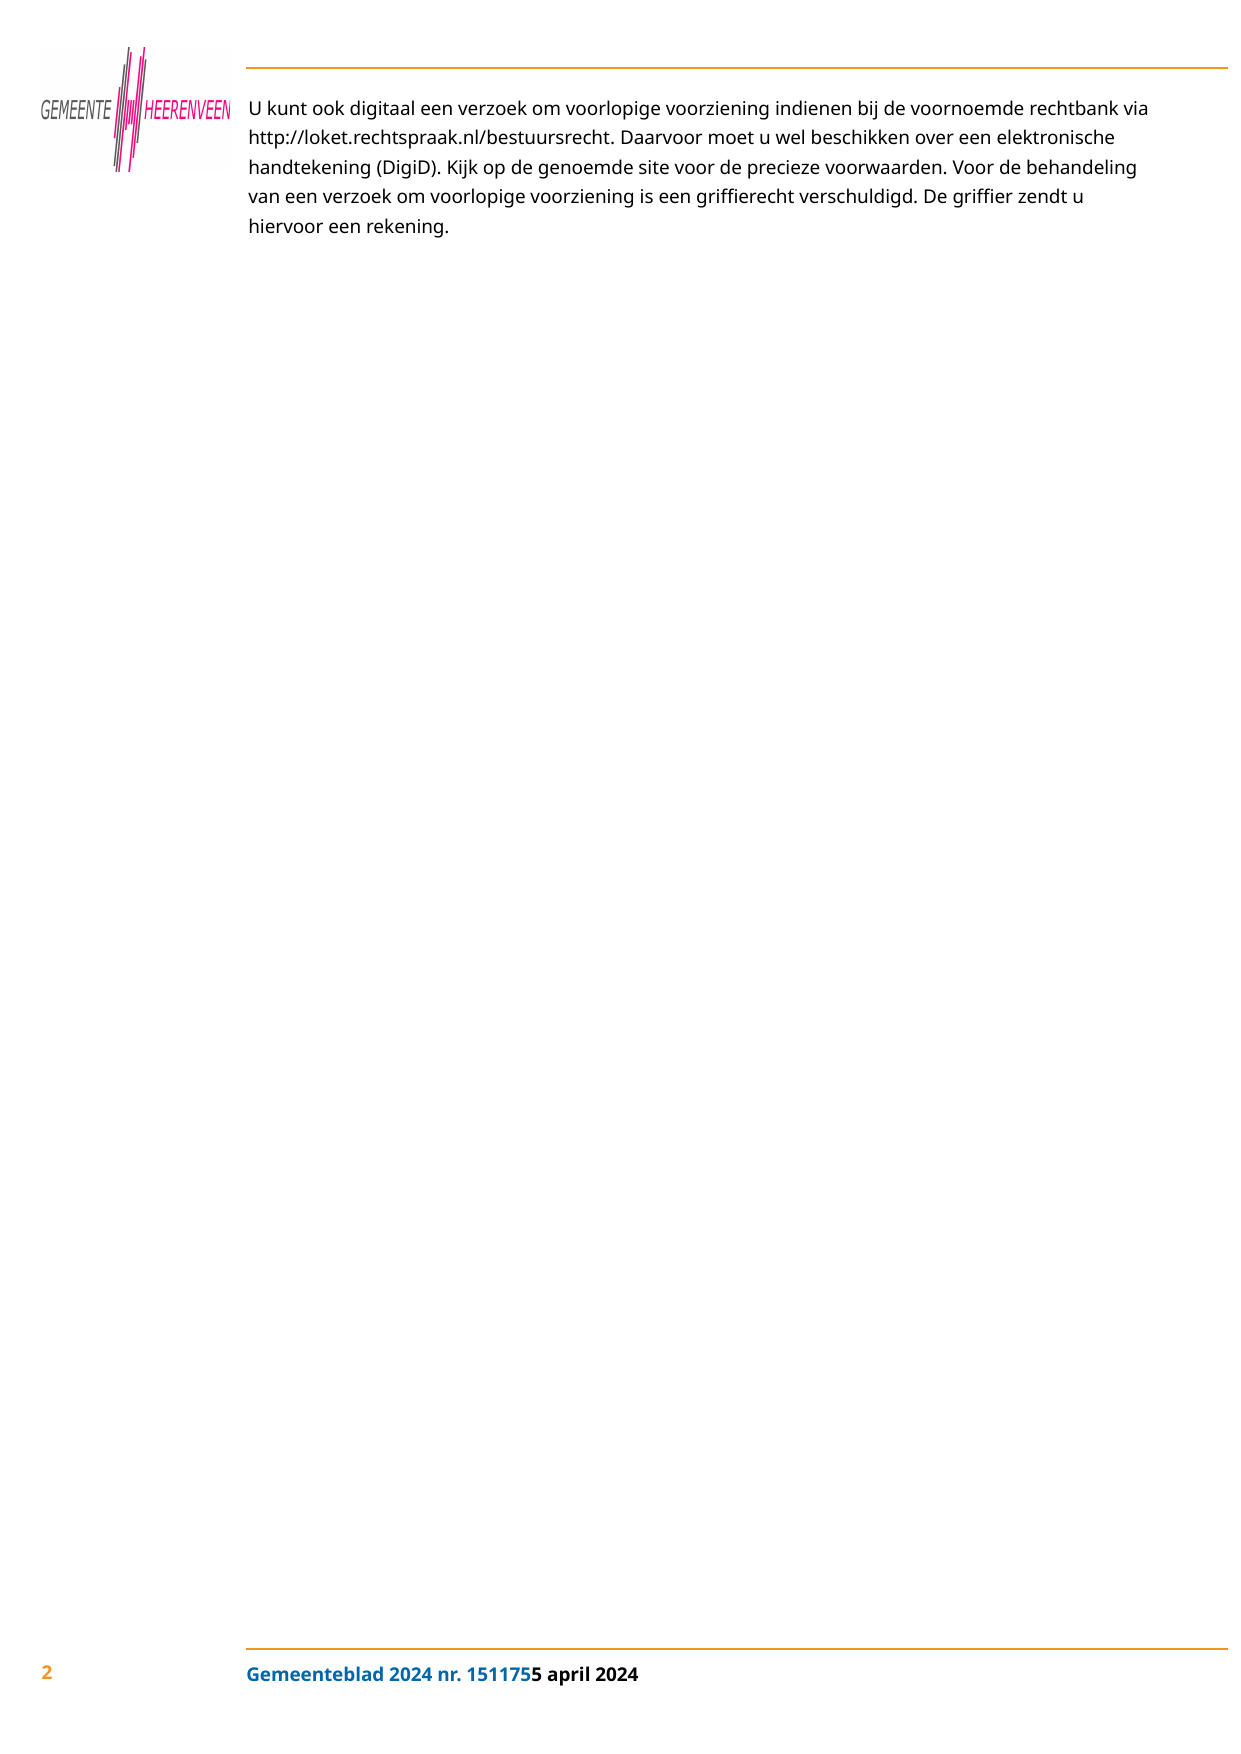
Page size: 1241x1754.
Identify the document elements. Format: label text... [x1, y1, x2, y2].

picture [41, 47, 231, 172]
text U kunt ook digitaal een verzoek om voorlopige voorziening indienen bij de voornoemde rechtbank via http://loket.rechtspraak.nl/bestuursrecht. Daarvoor moet u wel beschikken over een elektronische handtekening (DigiD). Kijk op de genoemde site voor de precieze voorwaarden. Voor de behandeling van een verzoek om voorlopige voorziening is een griffierecht verschuldigd. De griffier zendt u hiervoor een rekening. [248, 95, 1152, 239]
